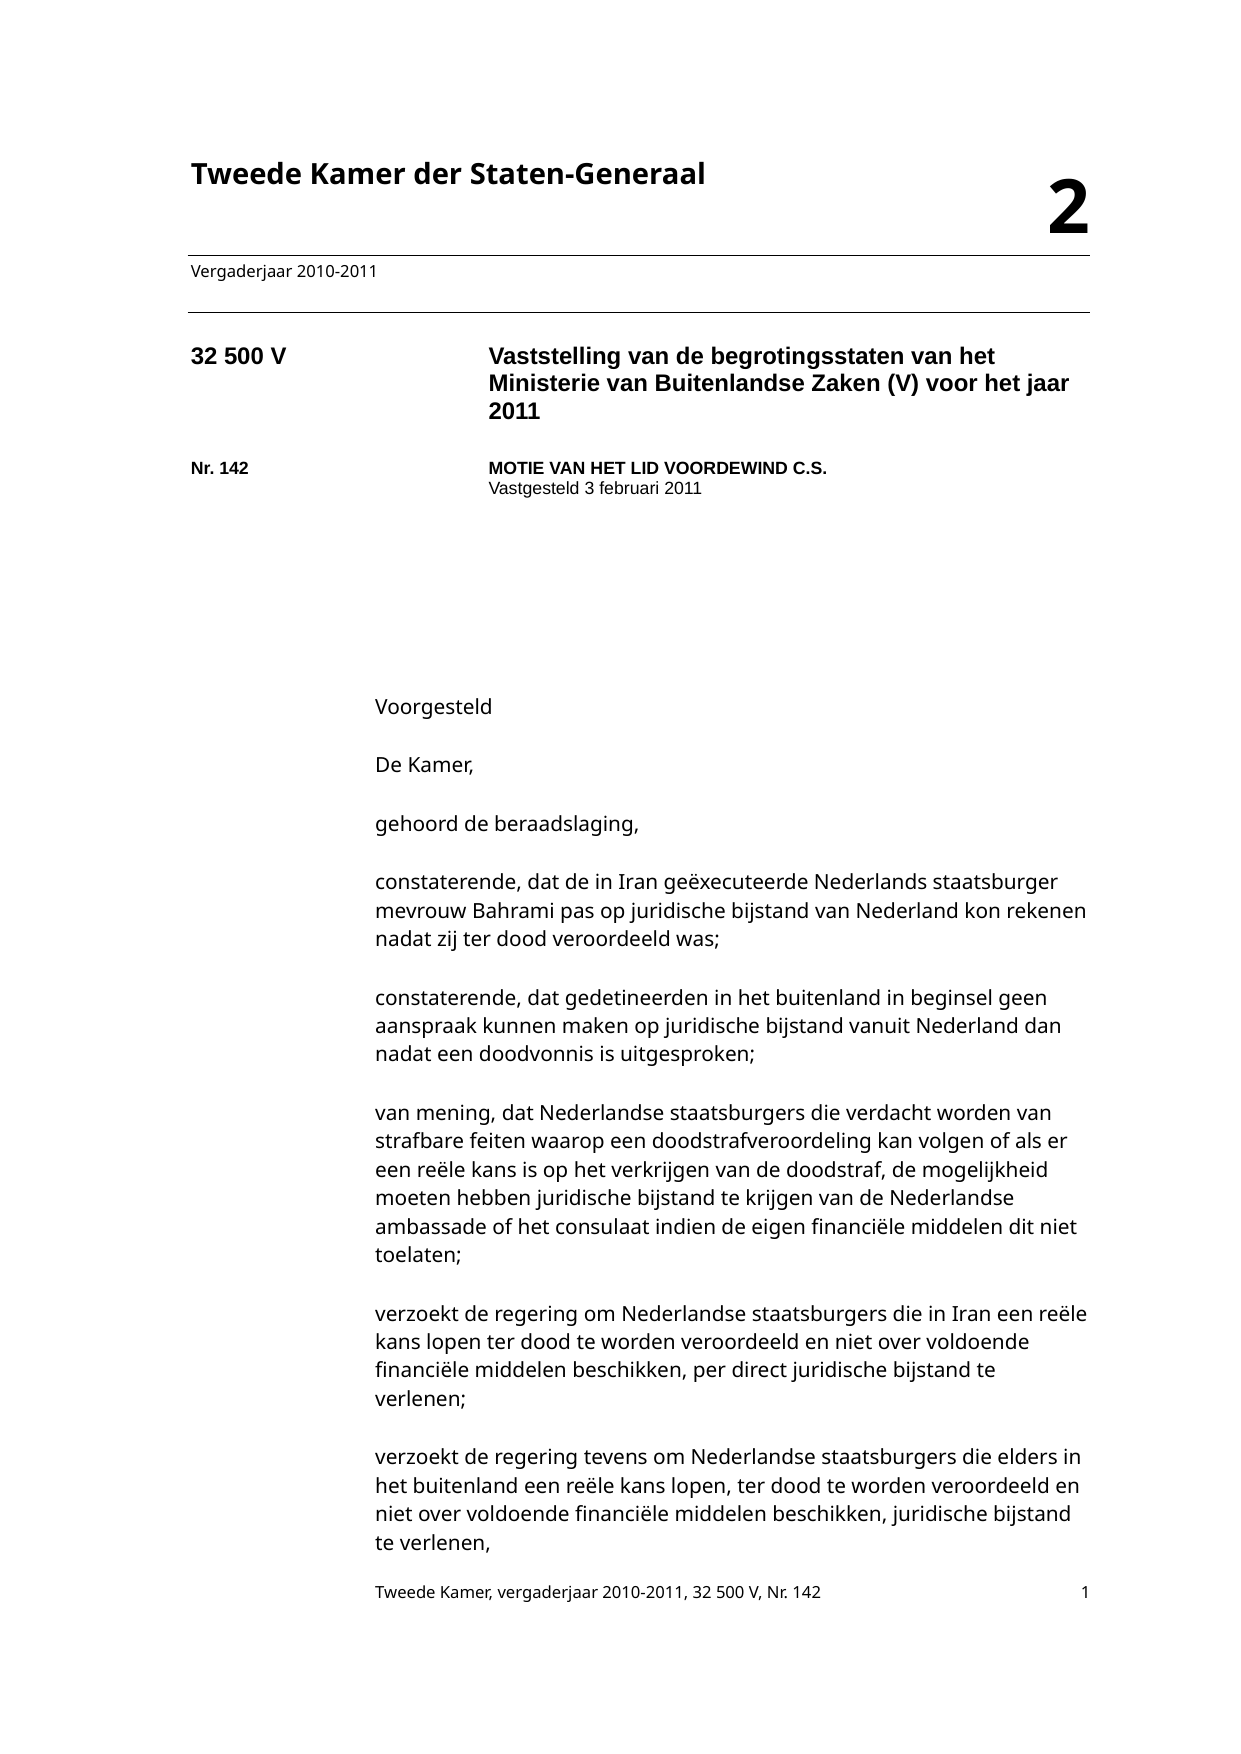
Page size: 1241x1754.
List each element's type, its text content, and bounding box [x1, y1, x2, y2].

text Voorgesteld [375, 692, 1090, 721]
table_header Tweede Kamer der Staten-Generaal [188, 150, 909, 255]
text verzoekt de regering om Nederlandse staatsburgers die in Iran een reële kans lopen ter dood te worden veroordeeld en niet over voldoende financiële middelen beschikken, per direct juridische bijstand te verlenen; [375, 1299, 1090, 1412]
table_cell Vaststelling van de begrotingsstaten van het Ministerie van Buitenlandse Zaken (V) voor het jaar 2011 [485, 339, 1090, 454]
text constaterende, dat de in Iran geëxecuteerde Nederlands staatsburger mevrouw Bahrami pas op juridische bijstand van Nederland kon rekenen nadat zij ter dood veroordeeld was; [375, 867, 1090, 953]
table_cell [485, 313, 1090, 339]
text De Kamer, [375, 751, 1090, 779]
table_cell [485, 256, 1090, 312]
table_cell 32 500 V [188, 339, 485, 454]
text verzoekt de regering tevens om Nederlandse staatsburgers die elders in het buitenland een reële kans lopen, ter dood te worden veroordeeld en niet over voldoende financiële middelen beschikken, juridische bijstand te verlenen, [375, 1442, 1090, 1556]
text van mening, dat Nederlandse staatsburgers die verdacht worden van strafbare feiten waarop een doodstrafveroordeling kan volgen of als er een reële kans is op het verkrijgen van de doodstraf, de mogelijkheid moeten hebben juridische bijstand te krijgen van de Nederlandse ambassade of het consulaat indien de eigen financiële middelen dit niet toelaten; [375, 1098, 1090, 1269]
table_cell [188, 313, 485, 339]
table_cell Nr. 142 [188, 455, 485, 573]
text constaterende, dat gedetineerden in het buitenland in beginsel geen aanspraak kunnen maken op juridische bijstand vanuit Nederland dan nadat een doodvonnis is uitgesproken; [375, 983, 1090, 1068]
table_header 2 [910, 150, 1090, 255]
table_cell MOTIE VAN HET LID VOORDEWIND C.S. Vastgesteld 3 februari 2011 [485, 455, 1090, 573]
text gehoord de beraadslaging, [375, 809, 1090, 837]
table_cell Vergaderjaar 2010-2011 [188, 256, 485, 312]
